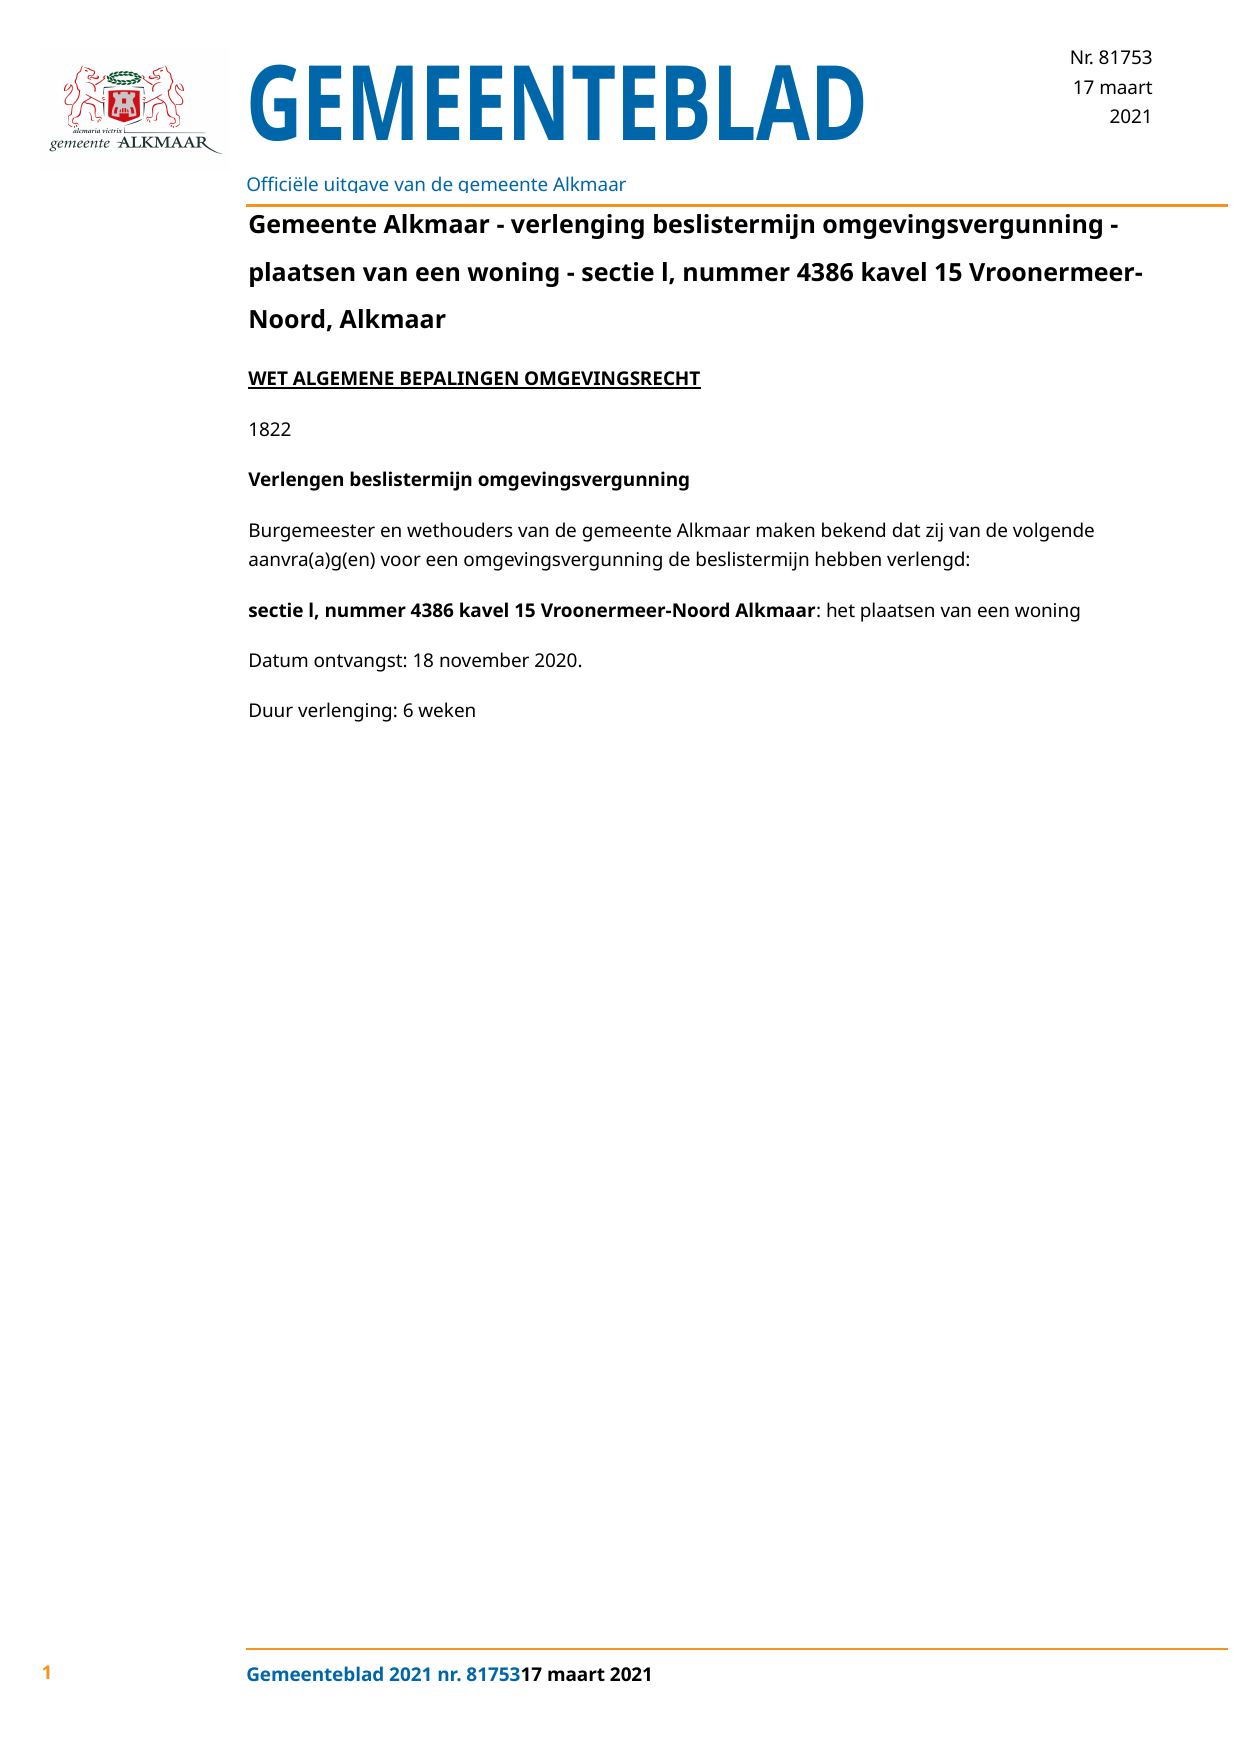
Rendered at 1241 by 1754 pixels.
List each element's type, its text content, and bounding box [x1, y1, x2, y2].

text WET ALGEMENE BEPALINGEN OMGEVINGSRECHT [248, 366, 1152, 391]
text sectie l, nummer 4386 kavel 15 Vroonermeer-Noord Alkmaar: het plaatsen van een woning [248, 597, 1152, 622]
text Gemeente Alkmaar - verlenging beslistermijn omgevingsvergunning - plaatsen van een woning - sectie l, nummer 4386 kavel 15 Vroonermeer-Noord, Alkmaar [248, 207, 1152, 336]
text Burgemeester en wethouders van de gemeente Alkmaar maken bekend dat zij van de volgende aanvra(a)g(en) voor een omgevingsvergunning de beslistermijn hebben verlengd: [248, 517, 1152, 572]
text Duur verlenging: 6 weken [248, 698, 1152, 723]
text 1822 [248, 416, 1152, 442]
text Datum ontvangst: 18 november 2020. [248, 647, 1152, 673]
picture [41, 47, 231, 172]
text Verlengen beslistermijn omgevingsvergunning [248, 466, 1152, 492]
